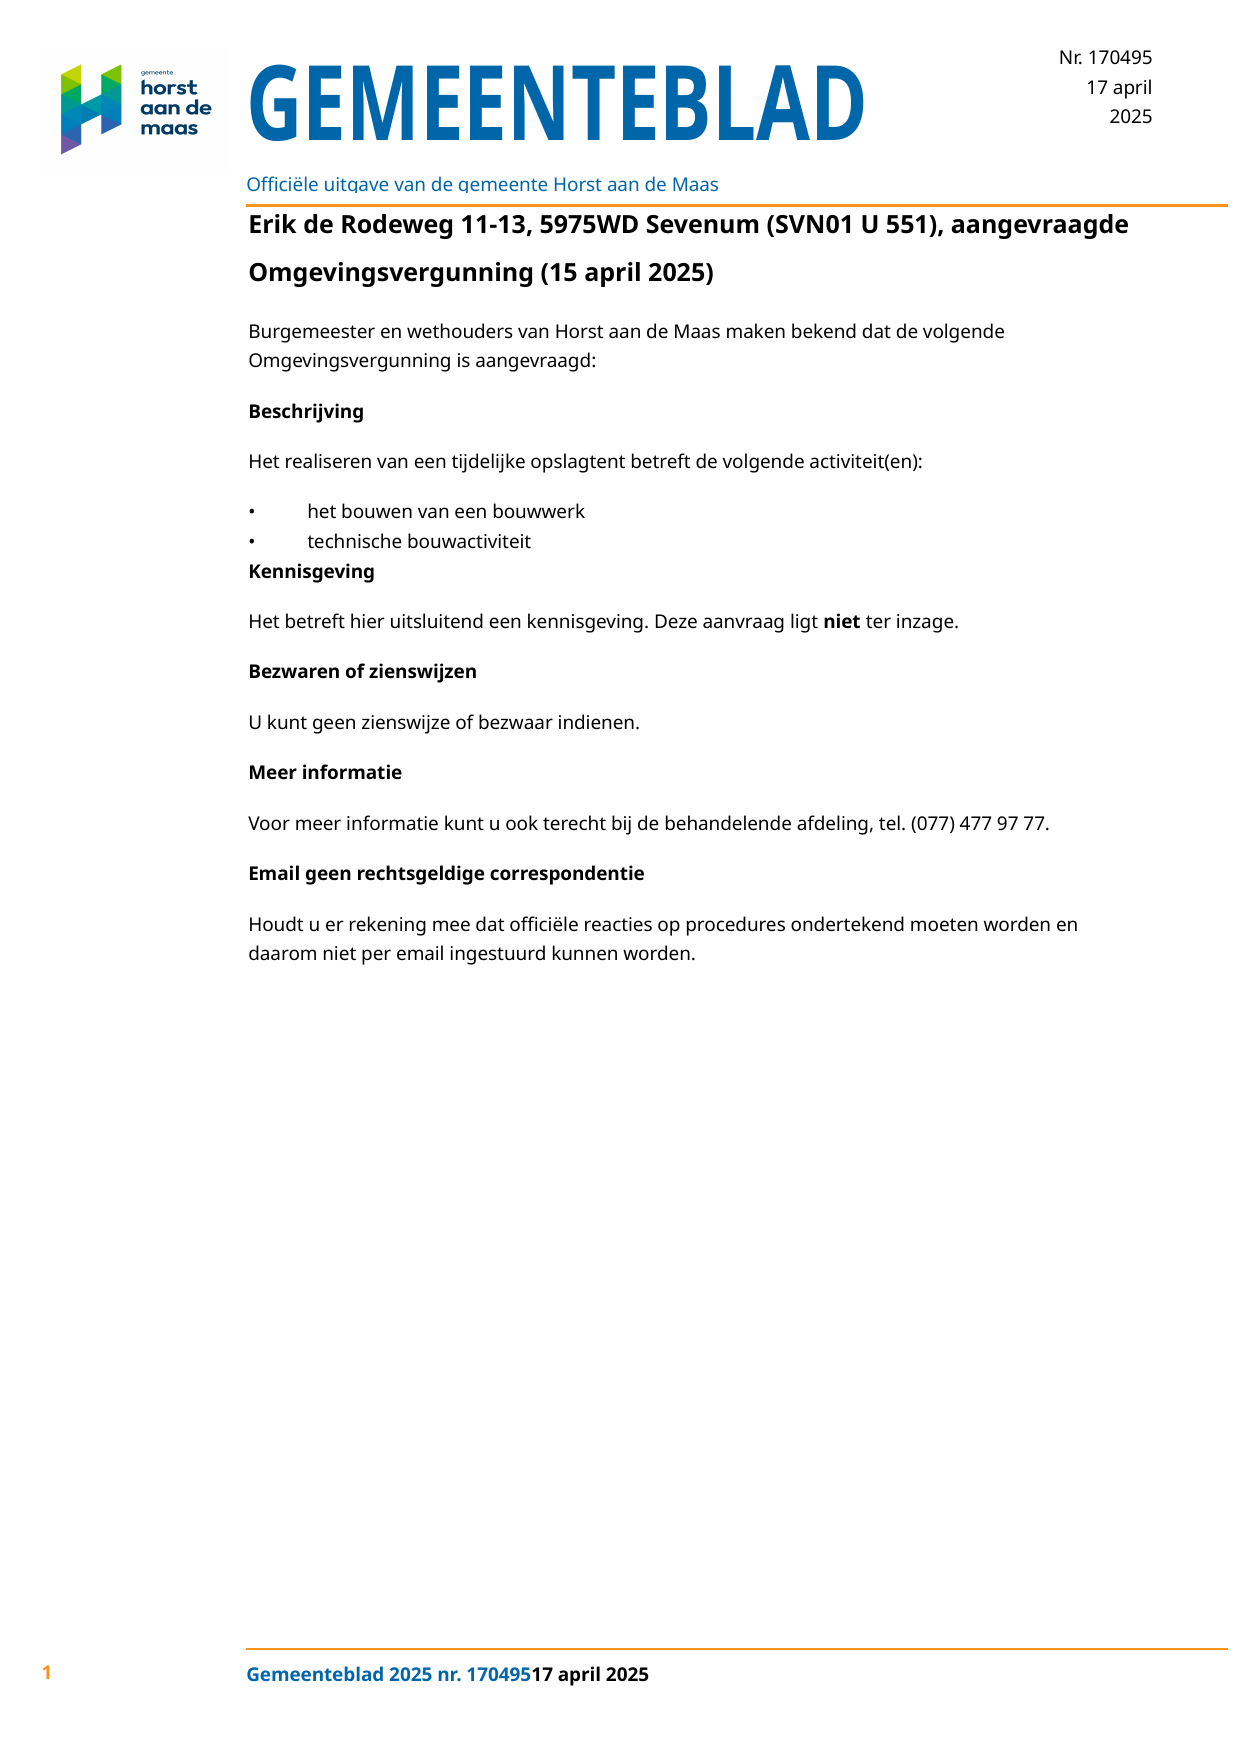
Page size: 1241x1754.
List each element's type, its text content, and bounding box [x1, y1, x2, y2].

text Voor meer informatie kunt u ook terecht bij de behandelende afdeling, tel. (077) 477 97 77. [248, 810, 1152, 836]
text Email geen rechtsgeldige correspondentie [248, 860, 1152, 886]
text Bezwaren of zienswijzen [248, 659, 1152, 684]
text Burgemeester en wethouders van Horst aan de Maas maken bekend dat de volgende Omgevingsvergunning is aangevraagd: [248, 318, 1152, 373]
list technische bouwactiviteit [248, 528, 1152, 554]
text Kennisgeving [248, 558, 1152, 584]
text Houdt u er rekening mee dat officiële reacties op procedures ondertekend moeten worden en daarom niet per email ingestuurd kunnen worden. [248, 911, 1152, 966]
text Beschrijving [248, 398, 1152, 424]
text Het realiseren van een tijdelijke opslagtent betreft de volgende activiteit(en): [248, 448, 1152, 474]
text Het betreft hier uitsluitend een kennisgeving. Deze aanvraag ligt niet ter inzage. [248, 608, 1152, 634]
text Meer informatie [248, 759, 1152, 785]
text U kunt geen zienswijze of bezwaar indienen. [248, 709, 1152, 735]
picture [41, 47, 231, 172]
list het bouwen van een bouwwerk [248, 499, 1152, 524]
text Erik de Rodeweg 11-13, 5975WD Sevenum (SVN01 U 551), aangevraagde Omgevingsvergunning (15 april 2025) [248, 207, 1152, 288]
